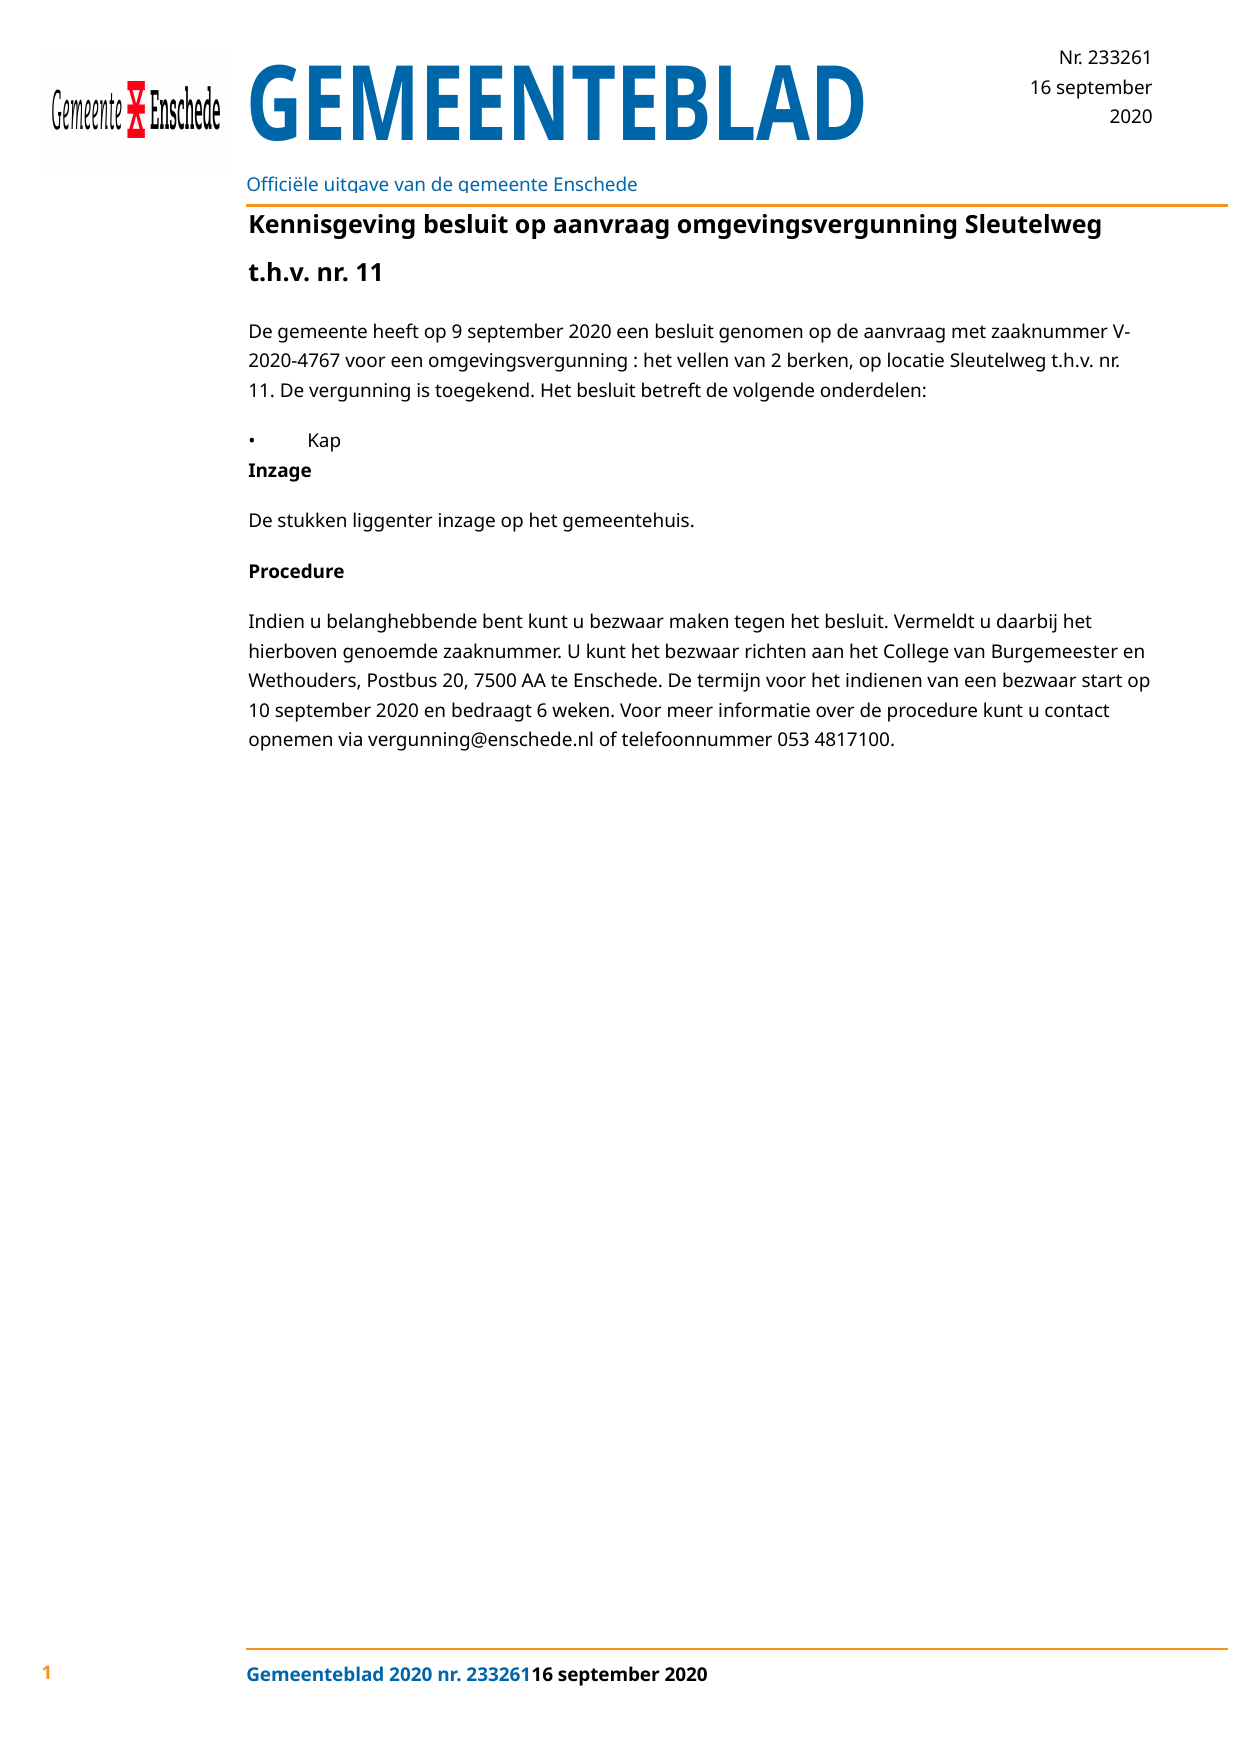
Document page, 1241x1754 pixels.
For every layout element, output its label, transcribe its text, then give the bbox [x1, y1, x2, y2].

text Indien u belanghebbende bent kunt u bezwaar maken tegen het besluit. Vermeldt u daarbij het hierboven genoemde zaaknummer. U kunt het bezwaar richten aan het College van Burgemees­ter en Wethouders, Postbus 20, 7500 AA te Enschede. De termijn voor het indienen van een bezwaar start op 10 september 2020 en bedraagt 6 weken. Voor meer informatie over de procedure kunt u contact opnemen via vergunning@enschede.nl of telefoonnummer 053 4817100. [248, 608, 1152, 752]
text Inzage [248, 457, 1152, 483]
text Kennisgeving besluit op aanvraag omgevingsvergunning Sleutelweg t.h.v. nr. 11 [248, 207, 1152, 288]
list Kap [248, 427, 1152, 453]
picture [41, 47, 231, 172]
text De stukken liggenter inzage op het gemeentehuis. [248, 507, 1152, 533]
text De gemeente heeft op 9 september 2020 een besluit genomen op de aanvraag met zaaknummer V-2020-4767 voor een omgevingsvergunning : het vellen van 2 berken, op locatie Sleutelweg t.h.v. nr. 11. De vergunning is toegekend. Het besluit betreft de volgende onderdelen: [248, 318, 1152, 403]
text Procedure [248, 558, 1152, 584]
